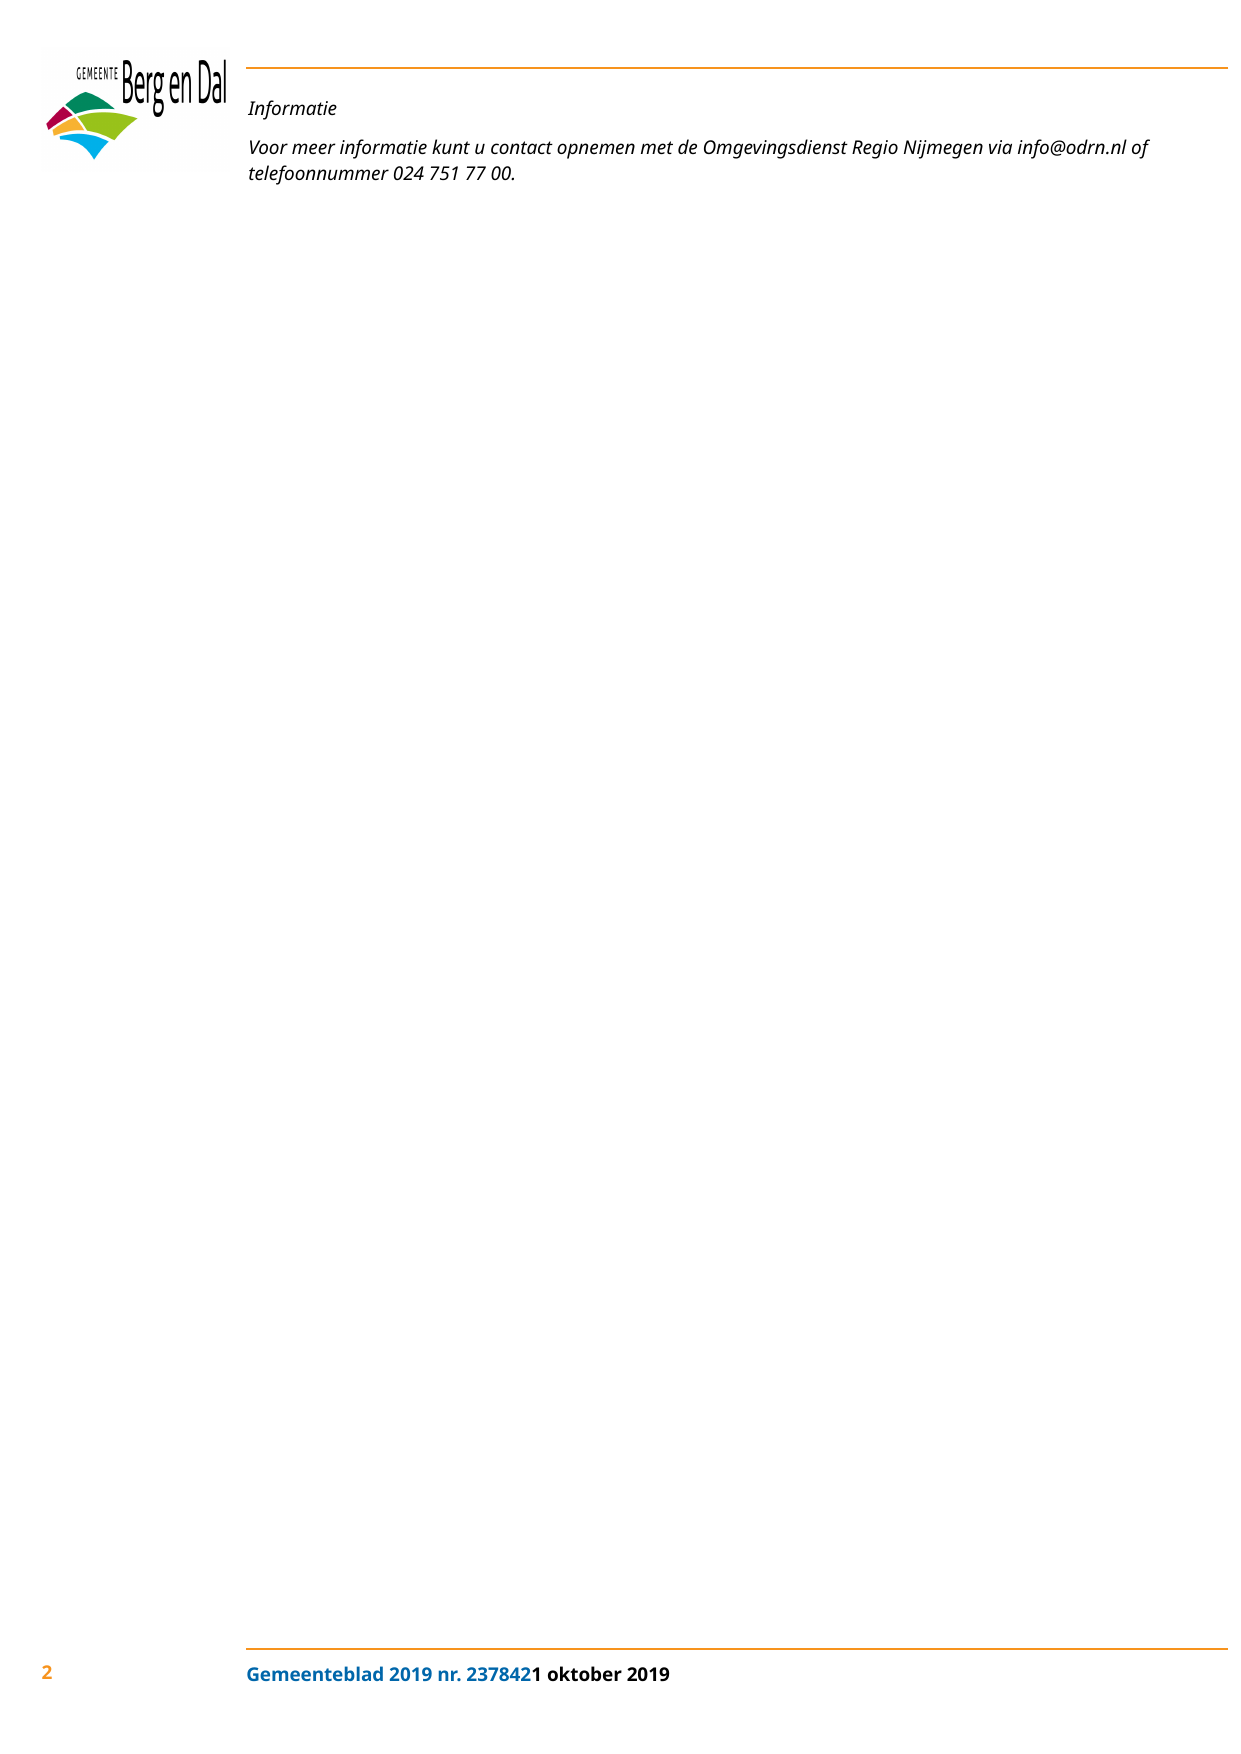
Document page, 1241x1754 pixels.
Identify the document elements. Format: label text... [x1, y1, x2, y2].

picture [41, 47, 231, 172]
text Voor meer informatie kunt u contact opnemen met de Omgevingsdienst Regio Nijmegen via info@odrn.nl of telefoonnummer 024 751 77 00. [248, 134, 1152, 186]
text Informatie [248, 95, 1152, 121]
